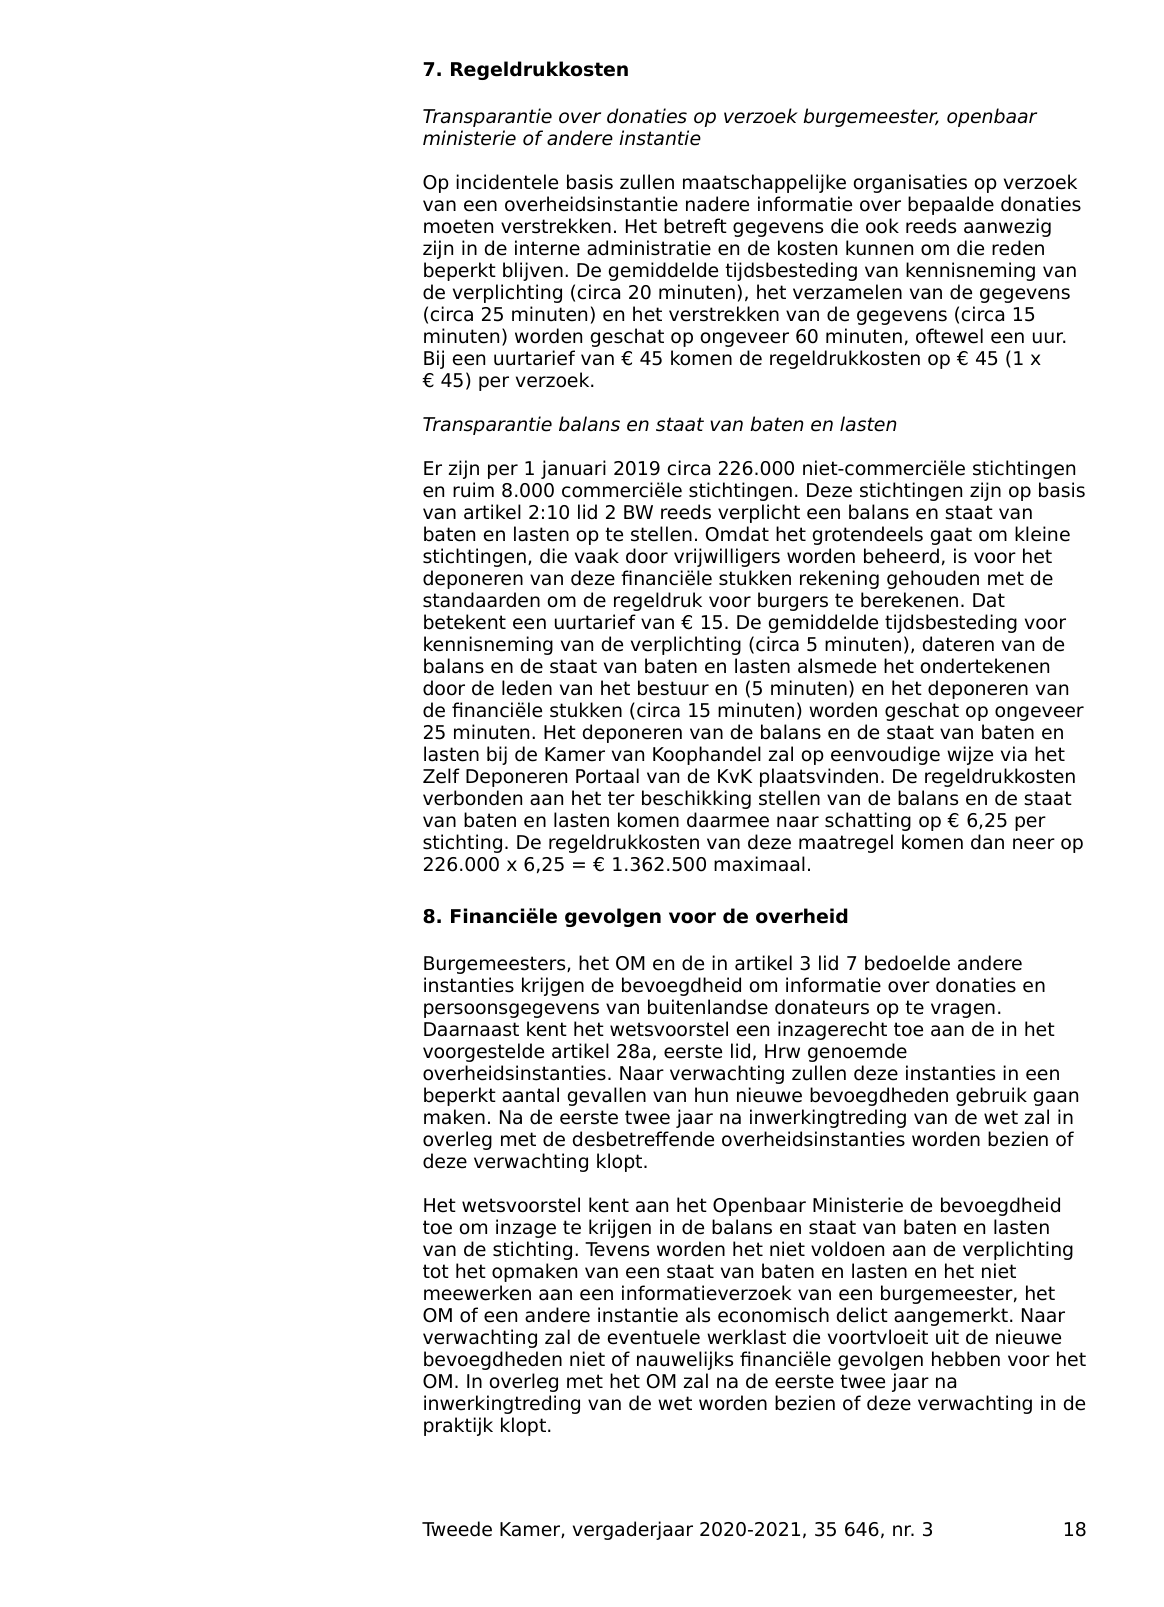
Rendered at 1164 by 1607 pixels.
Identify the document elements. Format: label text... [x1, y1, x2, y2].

subtitle 7. Regeldrukkosten [422, 59, 1087, 81]
subtitle Transparantie over donaties op verzoek burgemeester, openbaar ministerie of andere instantie [422, 106, 1087, 150]
text Er zijn per 1 januari 2019 circa 226.000 niet-commerciële stichtingen en ruim 8.000 commerciële stichtingen. Deze stichtingen zijn op basis van artikel 2:10 lid 2 BW reeds verplicht een balans en staat van baten en lasten op te stellen. Omdat het grotendeels gaat om kleine stichtingen, die vaak door vrijwilligers worden beheerd, is voor het deponeren van deze financiële stukken rekening gehouden met de standaarden om de regeldruk voor burgers te berekenen. Dat betekent een uurtarief van € 15. De gemiddelde tijdsbesteding voor kennisneming van de verplichting (circa 5 minuten), dateren van de balans en de staat van baten en lasten alsmede het ondertekenen door de leden van het bestuur en (5 minuten) en het deponeren van de financiële stukken (circa 15 minuten) worden geschat op ongeveer 25 minuten. Het deponeren van de balans en de staat van baten en lasten bij de Kamer van Koophandel zal op eenvoudige wijze via het Zelf Deponeren Portaal van de KvK plaatsvinden. De regeldrukkosten verbonden aan het ter beschikking stellen van de balans en de staat van baten en lasten komen daarmee naar schatting op € 6,25 per stichting. De regeldrukkosten van deze maatregel komen dan neer op 226.000 x 6,25 = € 1.362.500 maximaal. [422, 458, 1087, 876]
subtitle 8. Financiële gevolgen voor de overheid [422, 906, 1087, 928]
text Het wetsvoorstel kent aan het Openbaar Ministerie de bevoegdheid toe om inzage te krijgen in de balans en staat van baten en lasten van de stichting. Tevens worden het niet voldoen aan de verplichting tot het opmaken van een staat van baten en lasten en het niet meewerken aan een informatieverzoek van een burgemeester, het OM of een andere instantie als economisch delict aangemerkt. Naar verwachting zal de eventuele werklast die voortvloeit uit de nieuwe bevoegdheden niet of nauwelijks financiële gevolgen hebben voor het OM. In overleg met het OM zal na de eerste twee jaar na inwerkingtreding van de wet worden bezien of deze verwachting in de praktijk klopt. [422, 1195, 1087, 1437]
subtitle Transparantie balans en staat van baten en lasten [422, 414, 1087, 436]
text Burgemeesters, het OM en de in artikel 3 lid 7 bedoelde andere instanties krijgen de bevoegdheid om informatie over donaties en persoonsgegevens van buitenlandse donateurs op te vragen. Daarnaast kent het wetsvoorstel een inzagerecht toe aan de in het voorgestelde artikel 28a, eerste lid, Hrw genoemde overheidsinstanties. Naar verwachting zullen deze instanties in een beperkt aantal gevallen van hun nieuwe bevoegdheden gebruik gaan maken. Na de eerste twee jaar na inwerkingtreding van de wet zal in overleg met de desbetreffende overheidsinstanties worden bezien of deze verwachting klopt. [422, 953, 1087, 1173]
text Op incidentele basis zullen maatschappelijke organisaties op verzoek van een overheidsinstantie nadere informatie over bepaalde donaties moeten verstrekken. Het betreft gegevens die ook reeds aanwezig zijn in de interne administratie en de kosten kunnen om die reden beperkt blijven. De gemiddelde tijdsbesteding van kennisneming van de verplichting (circa 20 minuten), het verzamelen van de gegevens (circa 25 minuten) en het verstrekken van de gegevens (circa 15 minuten) worden geschat op ongeveer 60 minuten, oftewel een uur. Bij een uurtarief van € 45 komen de regeldrukkosten op € 45 (1 x € 45) per verzoek. [422, 172, 1087, 392]
